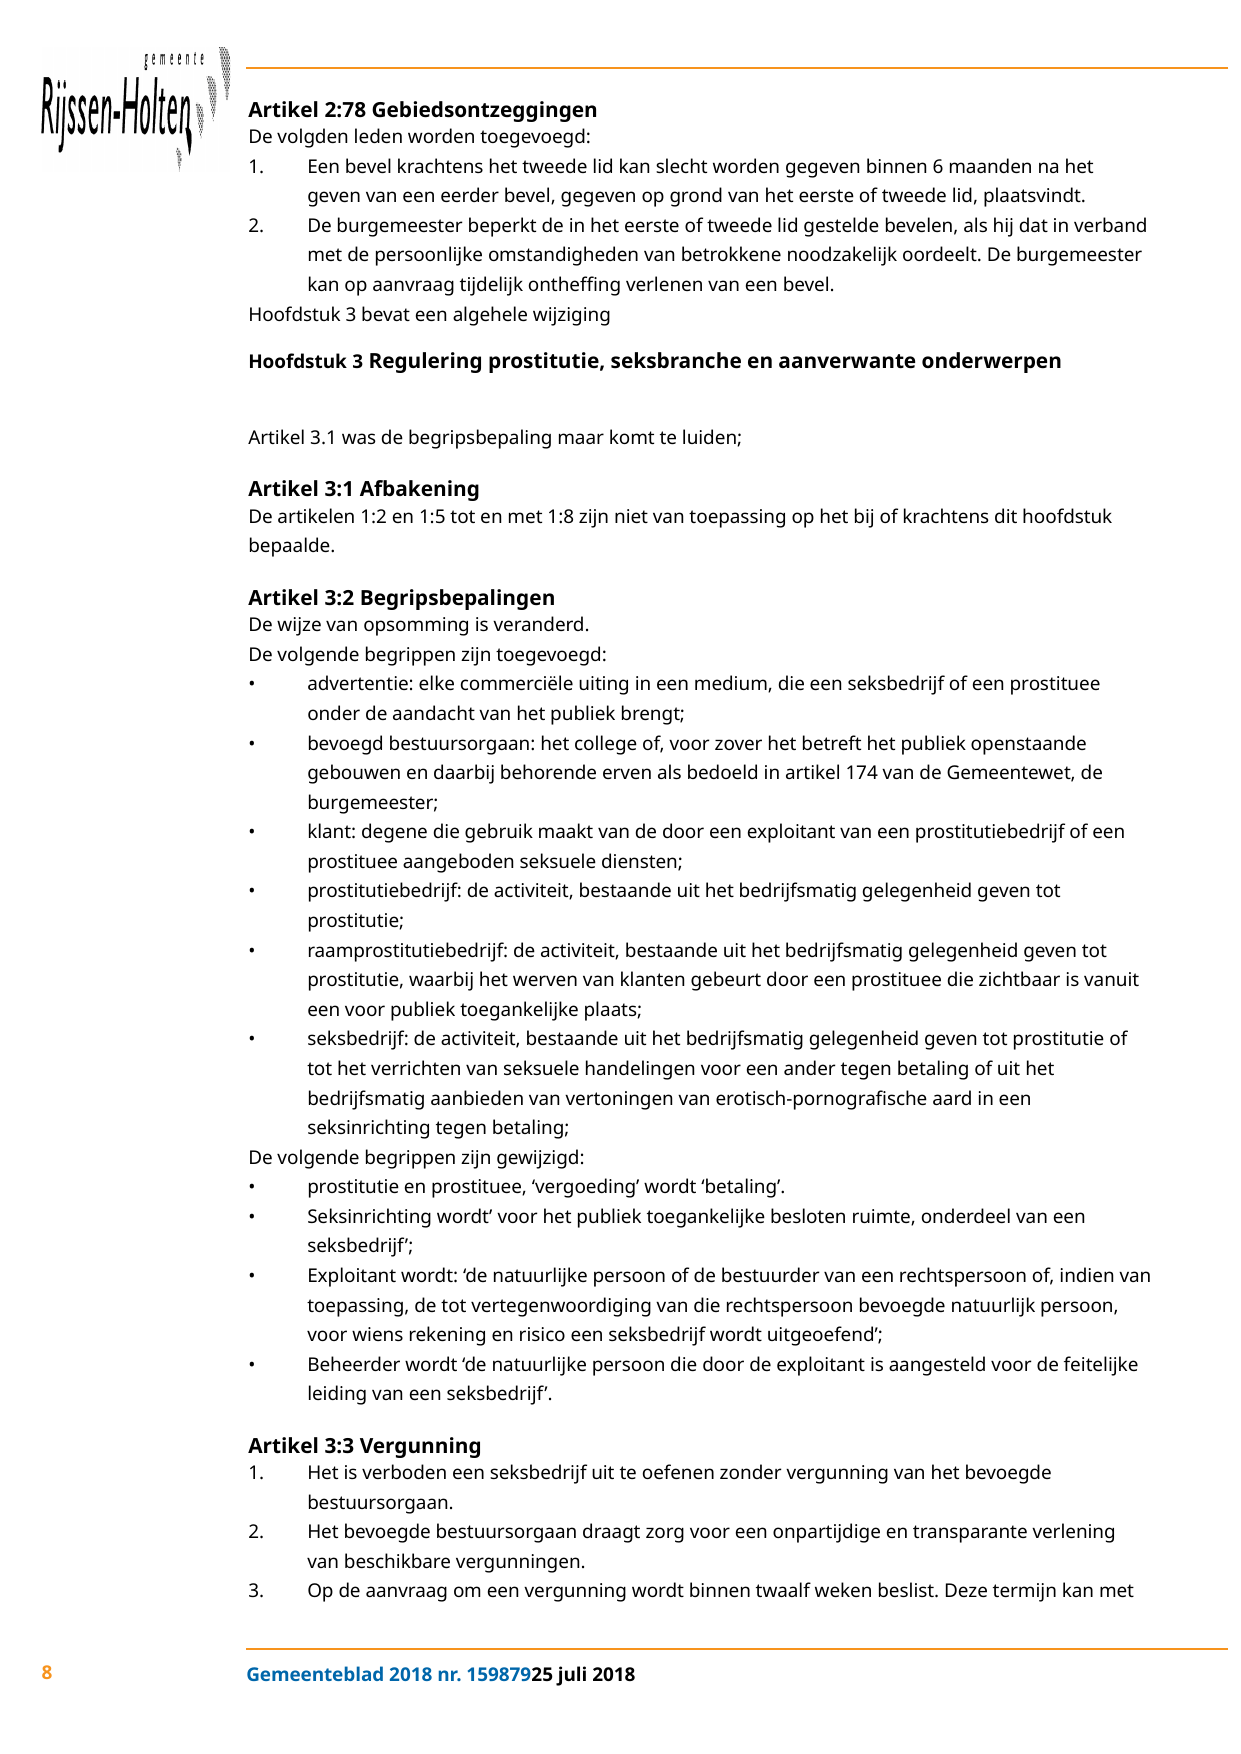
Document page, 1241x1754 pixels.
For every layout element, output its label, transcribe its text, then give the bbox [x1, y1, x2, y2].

picture [41, 47, 231, 172]
text Artikel 2:78 Gebiedsontzeggingen [248, 95, 1152, 123]
text Artikel 3:3 Vergunning [248, 1431, 1152, 1459]
list raamprostitutiebedrijf: de activiteit, bestaande uit het bedrijfsmatig gelegenheid geven tot prostitutie, waarbij het werven van klanten gebeurt door een prostituee die zichtbaar is vanuit een voor publiek toegankelijke plaats; [248, 937, 1152, 1022]
list klant: degene die gebruik maakt van de door een exploitant van een prostitutiebedrijf of een prostituee aangeboden seksuele diensten; [248, 818, 1152, 874]
list Exploitant wordt: ‘de natuurlijke persoon of de bestuurder van een rechtspersoon of, indien van toepassing, de tot vertegenwoordiging van die rechtspersoon bevoegde natuurlijk persoon, voor wiens rekening en risico een seksbedrijf wordt uitgeoefend’; [248, 1262, 1152, 1347]
list Seksinrichting wordt’ voor het publiek toegankelijke besloten ruimte, onderdeel van een seksbedrijf’; [248, 1203, 1152, 1258]
list Op de aanvraag om een vergunning wordt binnen twaalf weken beslist. Deze termijn kan met [248, 1578, 1152, 1603]
text De volgende begrippen zijn toegevoegd: [248, 641, 1152, 667]
list Beheerder wordt ‘de natuurlijke persoon die door de exploitant is aangesteld voor de feitelijke leiding van een seksbedrijf’. [248, 1351, 1152, 1406]
text Hoofdstuk 3 Regulering prostitutie, seksbranche en aanverwante onderwerpen [248, 346, 1152, 375]
text De wijze van opsomming is veranderd. [248, 611, 1152, 637]
text De volgende begrippen zijn gewijzigd: [248, 1144, 1152, 1169]
list bevoegd bestuursorgaan: het college of, voor zover het betreft het publiek openstaande gebouwen en daarbij behorende erven als bedoeld in artikel 174 van de Gemeentewet, de burgemeester; [248, 730, 1152, 814]
text De volgden leden worden toegevoegd: [248, 123, 1152, 149]
text Hoofdstuk 3 bevat een algehele wijziging [248, 301, 1152, 326]
list advertentie: elke commerciële uiting in een medium, die een seksbedrijf of een prostituee onder de aandacht van het publiek brengt; [248, 671, 1152, 726]
list De burgemeester beperkt de in het eerste of tweede lid gestelde bevelen, als hij dat in verband met de persoonlijke omstandigheden van betrokkene noodzakelijk oordeelt. De burgemeester kan op aanvraag tijdelijk ontheffing verlenen van een bevel. [248, 212, 1152, 297]
list Het is verboden een seksbedrijf uit te oefenen zonder vergunning van het bevoegde bestuursorgaan. [248, 1459, 1152, 1515]
list prostitutie en prostituee, ‘vergoeding’ wordt ‘betaling’. [248, 1173, 1152, 1199]
text Artikel 3:2 Begripsbepalingen [248, 583, 1152, 611]
list seksbedrijf: de activiteit, bestaande uit het bedrijfsmatig gelegenheid geven tot prostitutie of tot het verrichten van seksuele handelingen voor een ander tegen betaling of uit het bedrijfsmatig aanbieden van vertoningen van erotisch-pornografische aard in een seksinrichting tegen betaling; [248, 1026, 1152, 1140]
list Het bevoegde bestuursorgaan draagt zorg voor een onpartijdige en transparante verlening van beschikbare vergunningen. [248, 1518, 1152, 1574]
text Artikel 3.1 was de begripsbepaling maar komt te luiden; [248, 424, 1152, 450]
list prostitutiebedrijf: de activiteit, bestaande uit het bedrijfsmatig gelegenheid geven tot prostitutie; [248, 878, 1152, 933]
text De artikelen 1:2 en 1:5 tot en met 1:8 zijn niet van toepassing op het bij of krachtens dit hoofdstuk bepaalde. [248, 503, 1152, 558]
text Artikel 3:1 Afbakening [248, 474, 1152, 503]
list Een bevel krachtens het tweede lid kan slecht worden gegeven binnen 6 maanden na het geven van een eerder bevel, gegeven op grond van het eerste of tweede lid, plaatsvindt. [248, 153, 1152, 208]
